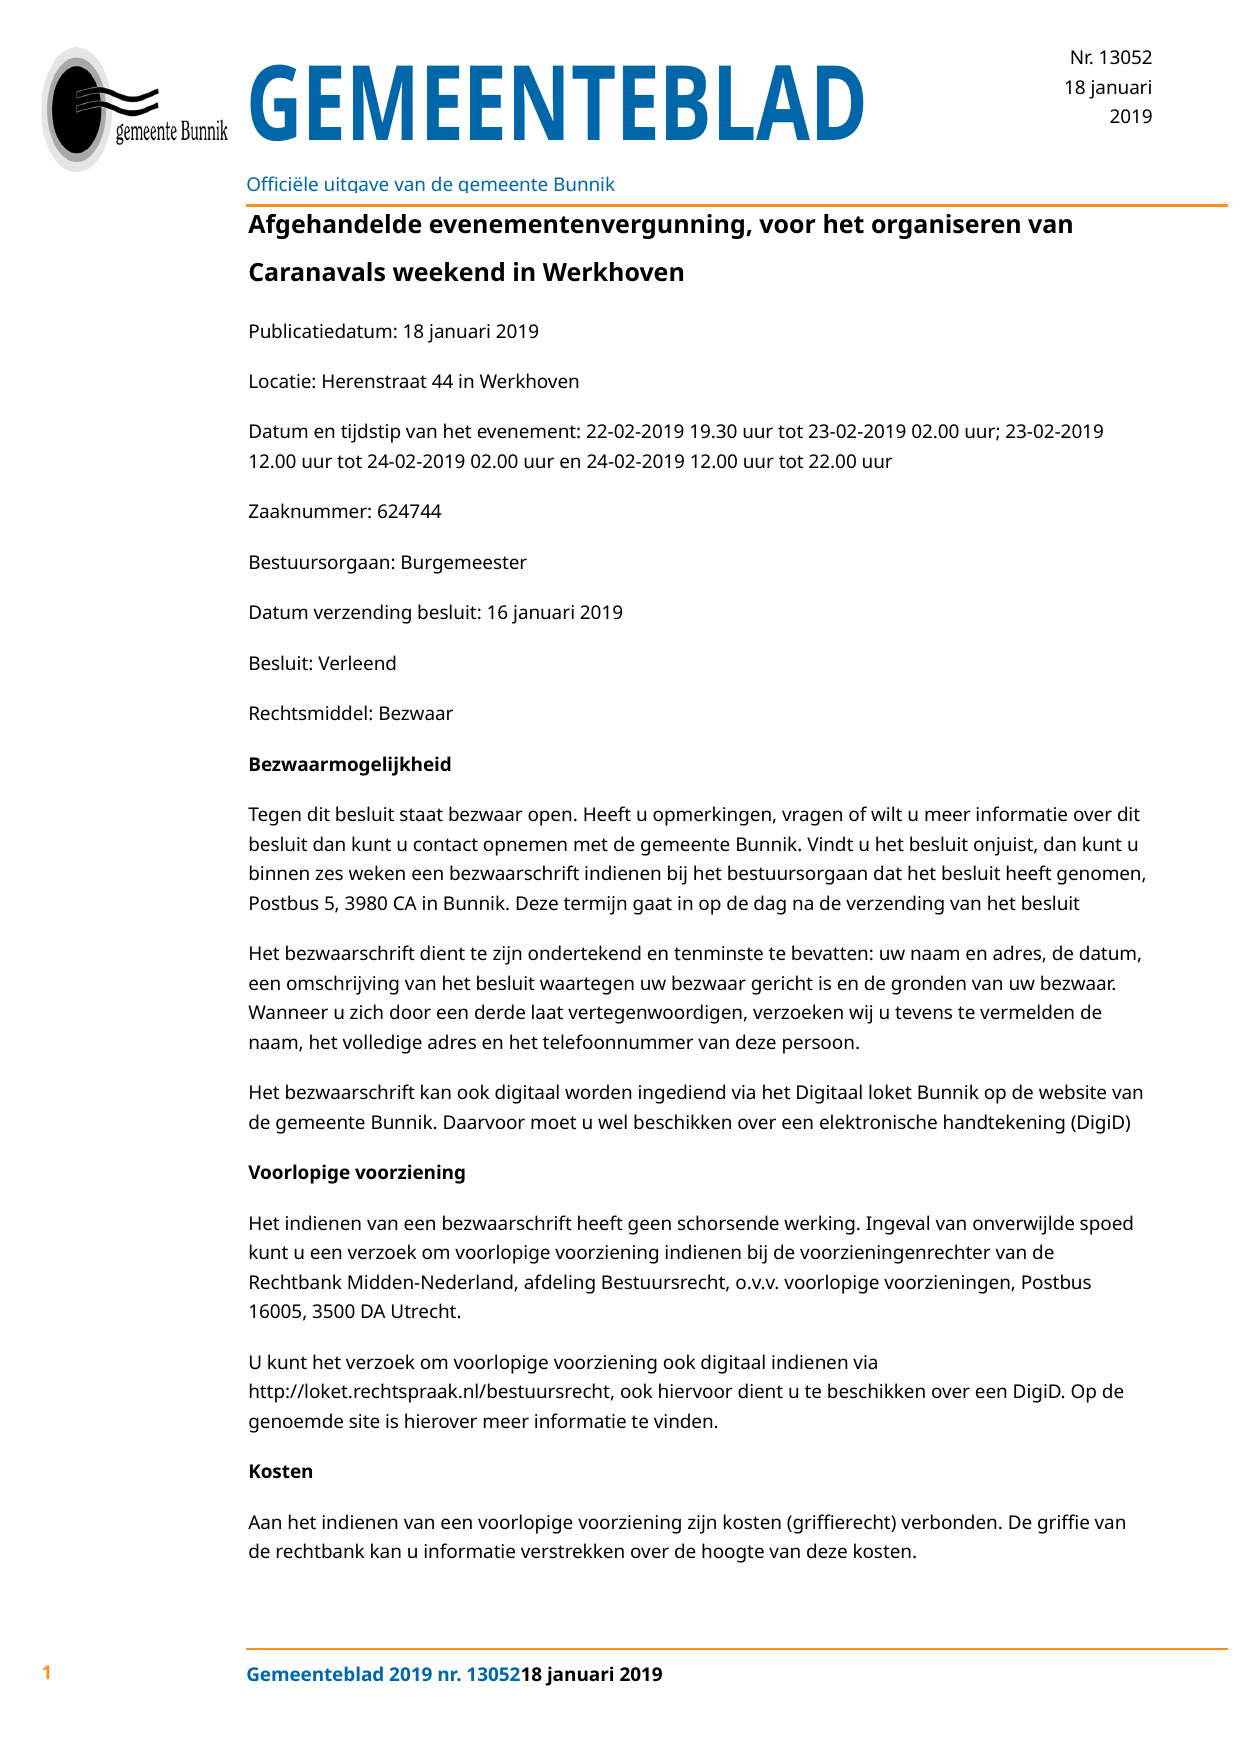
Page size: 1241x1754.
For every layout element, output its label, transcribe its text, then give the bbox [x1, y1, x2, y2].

text Aan het indienen van een voorlopige voorziening zijn kosten (griffierecht) verbonden. De griffie van de rechtbank kan u informatie verstrekken over de hoogte van deze kosten. [248, 1509, 1152, 1564]
text Zaaknummer: 624744 [248, 499, 1152, 524]
text Het bezwaarschrift kan ook digitaal worden ingediend via het Digitaal loket Bunnik op de website van de gemeente Bunnik. Daarvoor moet u wel beschikken over een elektronische handtekening (DigiD) [248, 1079, 1152, 1135]
text U kunt het verzoek om voorlopige voorziening ook digitaal indienen via http://loket.rechtspraak.nl/bestuursrecht, ook hiervoor dient u te beschikken over een DigiD. Op de genoemde site is hierover meer informatie te vinden. [248, 1349, 1152, 1434]
text Datum verzending besluit: 16 januari 2019 [248, 599, 1152, 625]
text Datum en tijdstip van het evenement: 22-02-2019 19.30 uur tot 23-02-2019 02.00 uur; 23-02-2019 12.00 uur tot 24-02-2019 02.00 uur en 24-02-2019 12.00 uur tot 22.00 uur [248, 419, 1152, 474]
text Bestuursorgaan: Burgemeester [248, 549, 1152, 575]
text Kosten [248, 1459, 1152, 1484]
text Het indienen van een bezwaarschrift heeft geen schorsende werking. Ingeval van onverwijlde spoed kunt u een verzoek om voorlopige voorziening indienen bij de voorzieningenrechter van de Rechtbank Midden-Nederland, afdeling Bestuursrecht, o.v.v. voorlopige voorzieningen, Postbus 16005, 3500 DA Utrecht. [248, 1210, 1152, 1324]
text Tegen dit besluit staat bezwaar open. Heeft u opmerkingen, vragen of wilt u meer informatie over dit besluit dan kunt u contact opnemen met de gemeente Bunnik. Vindt u het besluit onjuist, dan kunt u binnen zes weken een bezwaarschrift indienen bij het bestuursorgaan dat het besluit heeft genomen, Postbus 5, 3980 CA in Bunnik. Deze termijn gaat in op de dag na de verzending van het besluit [248, 801, 1152, 916]
text Publicatiedatum: 18 januari 2019 [248, 318, 1152, 344]
text Afgehandelde evenementenvergunning, voor het organiseren van Caranavals weekend in Werkhoven [248, 207, 1152, 288]
text Rechtsmiddel: Bezwaar [248, 700, 1152, 726]
text Voorlopige voorziening [248, 1159, 1152, 1185]
text Besluit: Verleend [248, 650, 1152, 676]
text Het bezwaarschrift dient te zijn ondertekend en tenminste te bevatten: uw naam en adres, de datum, een omschrijving van het besluit waartegen uw bezwaar gericht is en de gronden van uw bezwaar. Wanneer u zich door een derde laat vertegenwoordigen, verzoeken wij u tevens te vermelden de naam, het volledige adres en het telefoonnummer van deze persoon. [248, 940, 1152, 1055]
text Bezwaarmogelijkheid [248, 751, 1152, 777]
picture [41, 47, 231, 172]
text Locatie: Herenstraat 44 in Werkhoven [248, 368, 1152, 394]
